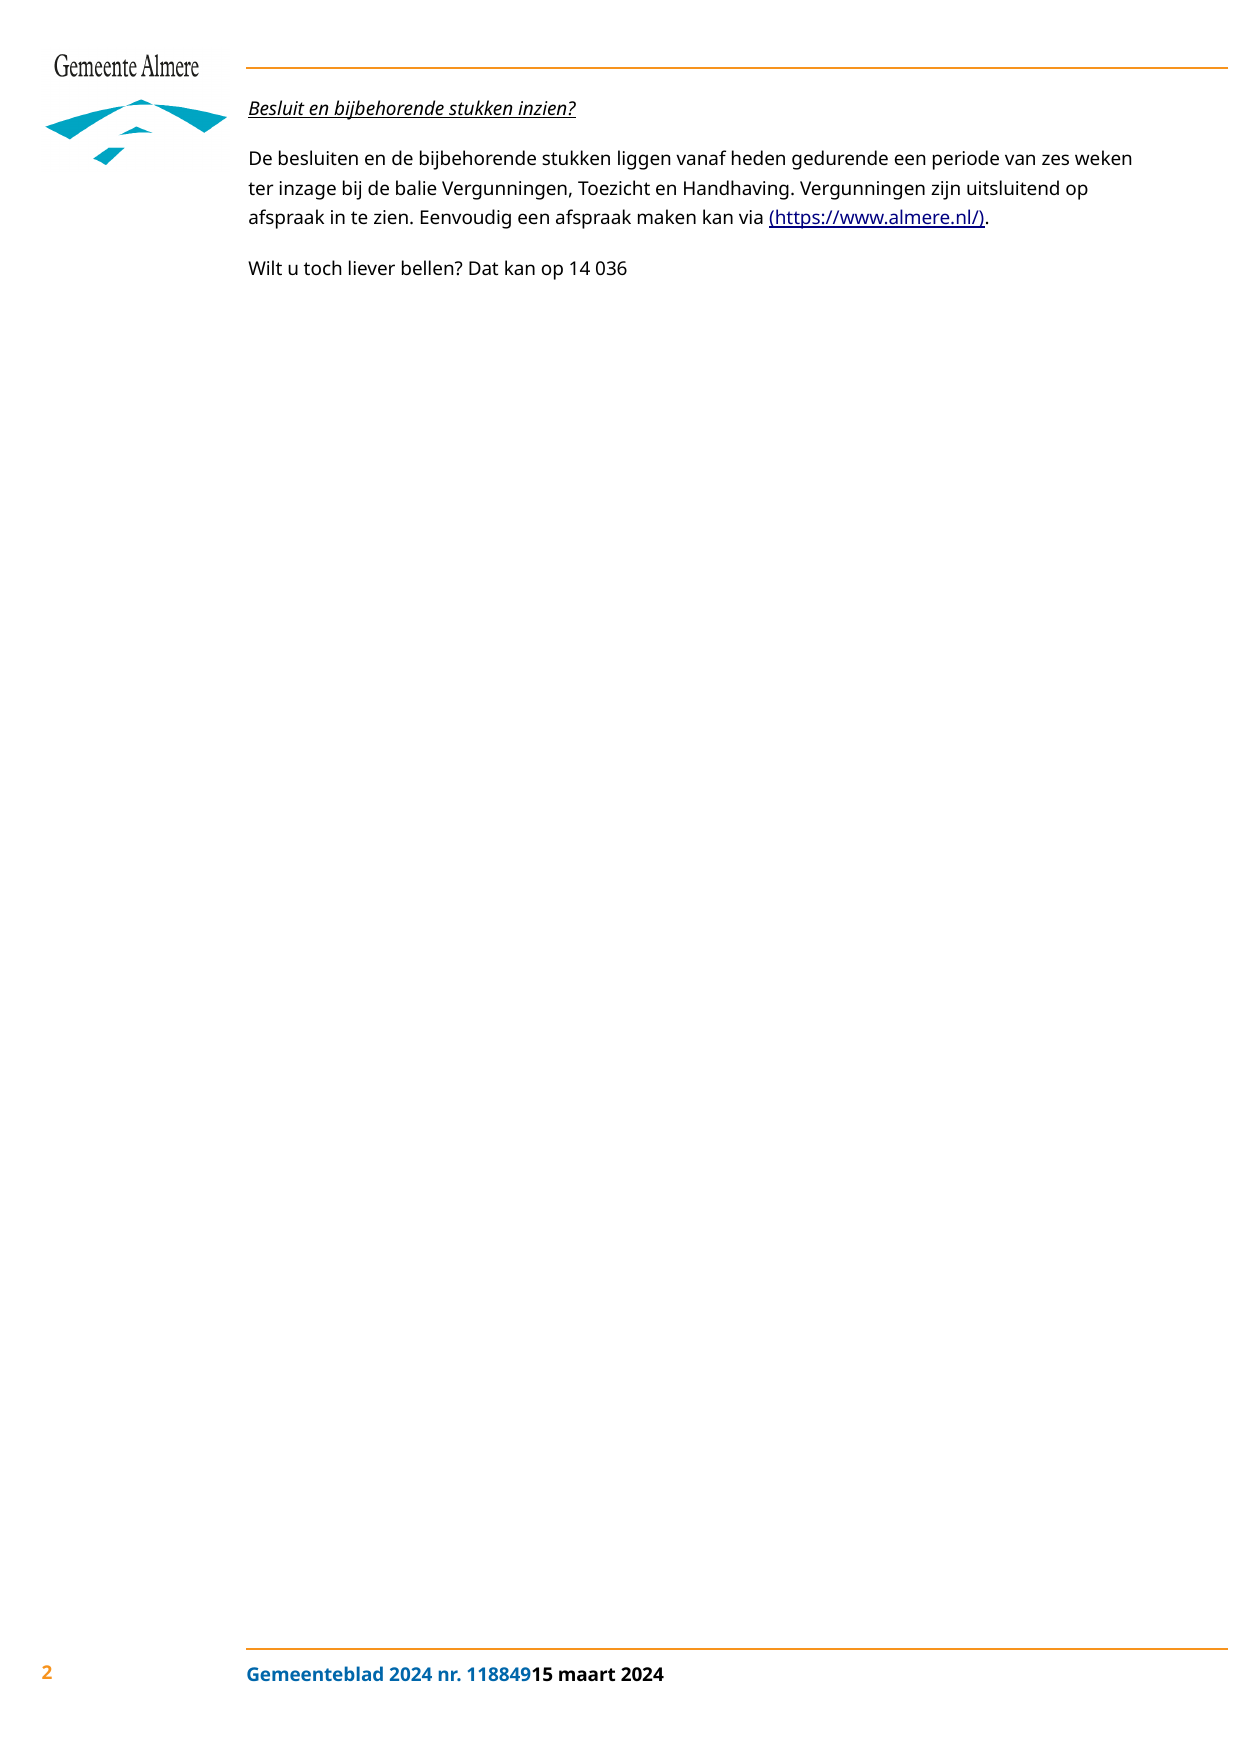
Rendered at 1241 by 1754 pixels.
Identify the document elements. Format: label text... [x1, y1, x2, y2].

text Wilt u toch liever bellen? Dat kan op 14 036 [248, 255, 1152, 281]
text Besluit en bijbehorende stukken inzien? [248, 95, 1152, 121]
text De besluiten en de bijbehorende stukken liggen vanaf heden gedurende een periode van zes weken ter inzage bij de balie Vergunningen, Toezicht en Handhaving. Vergunningen zijn uitsluitend op afspraak in te zien. Eenvoudig een afspraak maken kan via (https://www.almere.nl/). [248, 145, 1152, 230]
picture [41, 47, 231, 172]
